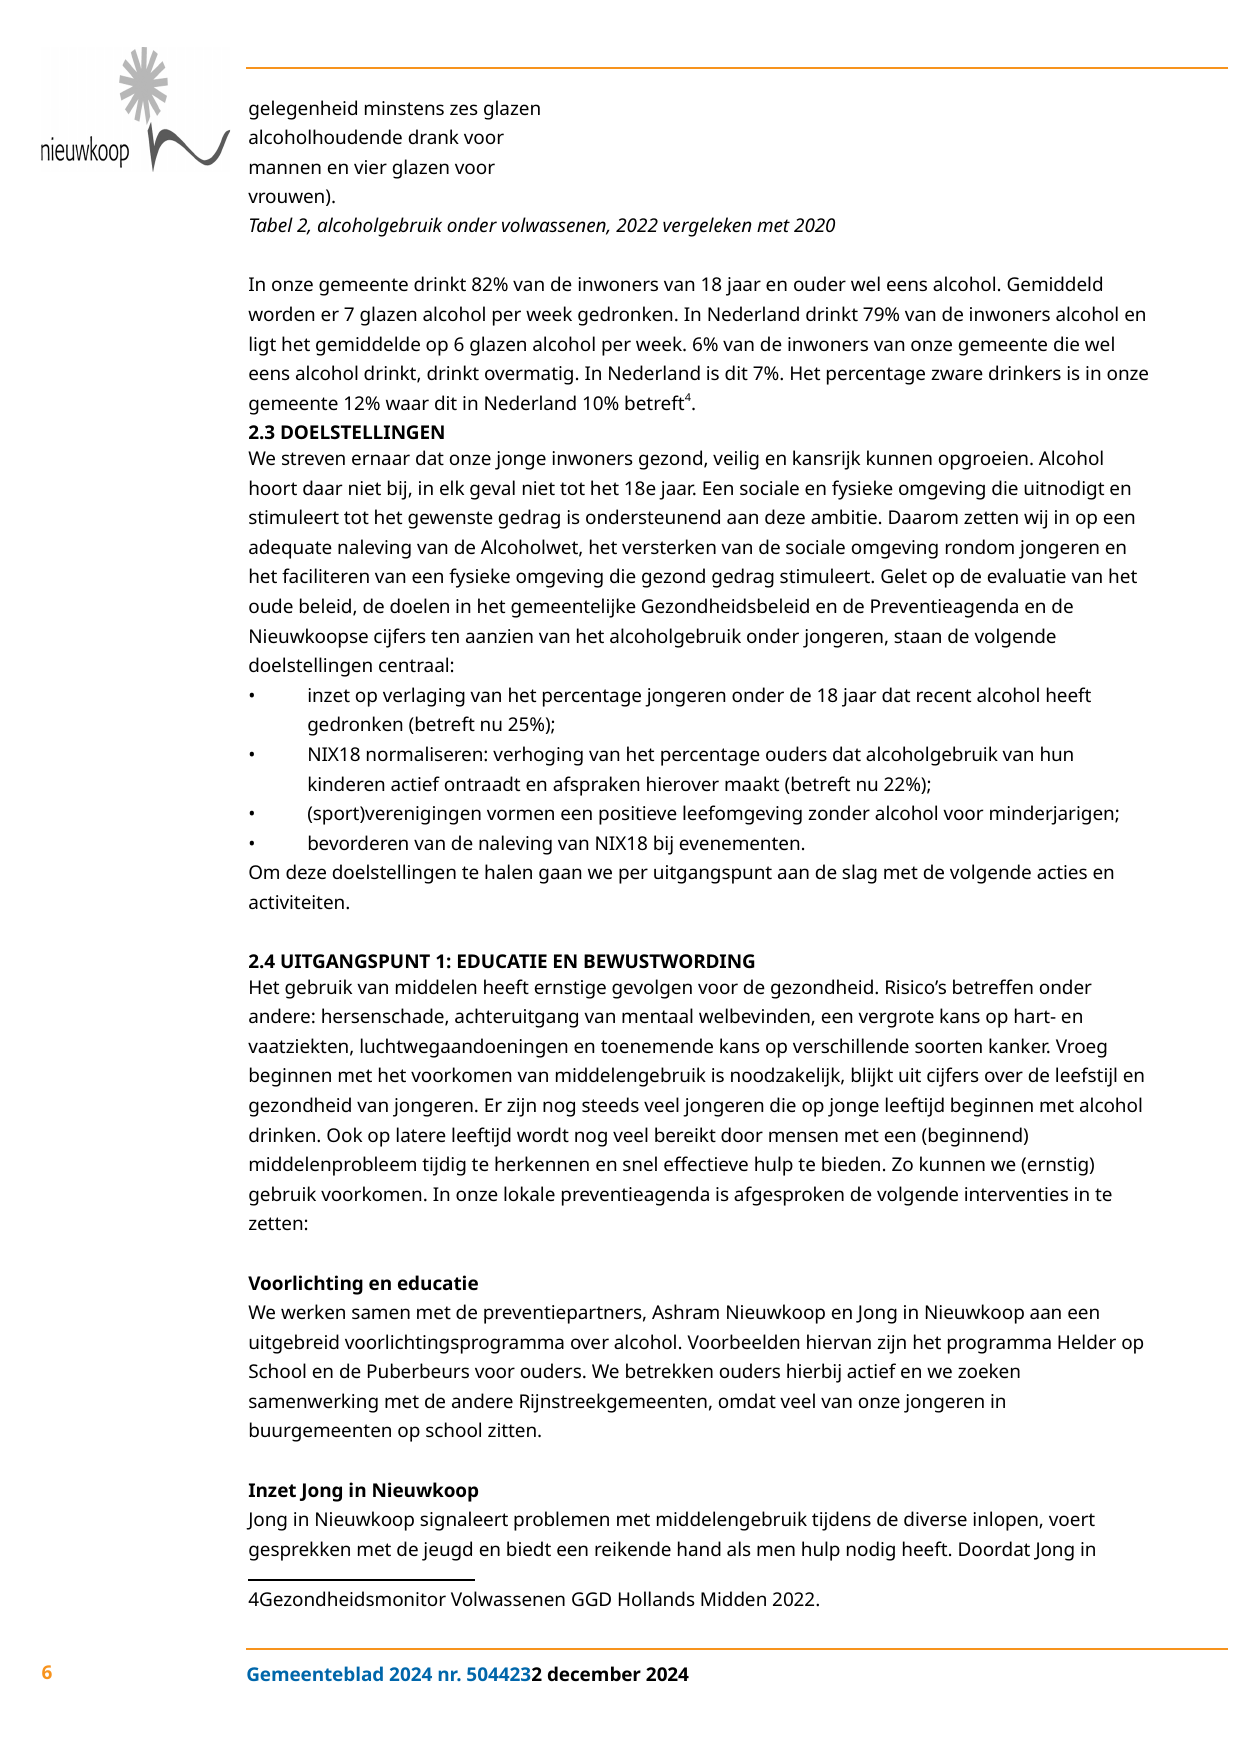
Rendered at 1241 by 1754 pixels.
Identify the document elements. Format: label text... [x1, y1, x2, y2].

list NIX18 normaliseren: verhoging van het percentage ouders dat alcoholgebruik van hun kinderen actief ontraadt en afspraken hierover maakt (betreft nu 22%); [248, 741, 1152, 796]
table_cell gelegenheid minstens zes glazen alcoholhoudende drank voor mannen en vier glazen voor vrouwen). [248, 95, 549, 209]
table_cell [850, 95, 1152, 209]
list (sport)verenigingen vormen een positieve leefomgeving zonder alcohol voor minderjarigen; [248, 800, 1152, 826]
list bevorderen van de naleving van NIX18 bij evenementen. [248, 830, 1152, 856]
text 2.3 DOELSTELLINGEN [248, 419, 1152, 445]
text In onze gemeente drinkt 82% van de inwoners van 18 jaar en ouder wel eens alcohol. Gemiddeld worden er 7 glazen alcohol per week gedronken. In Nederland drinkt 79% van de inwoners alcohol en ligt het gemiddelde op 6 glazen alcohol per week. 6% van de inwoners van onze gemeente die wel eens alcohol drinkt, drinkt overmatig. In Nederland is dit 7%. Het percentage zware drinkers is in onze gemeente 12% waar dit in Nederland 10% betreft. [248, 272, 1152, 416]
text Voorlichting en educatie [248, 1270, 1152, 1296]
text Tabel 2, alcoholgebruik onder volwassenen, 2022 vergeleken met 2020 [248, 212, 1152, 238]
text Het gebruik van middelen heeft ernstige gevolgen voor de gezondheid. Risico’s betreffen onder andere: hersenschade, achteruitgang van mentaal welbevinden, een vergrote kans op hart- en vaatziekten, luchtwegaandoeningen en toenemende kans op verschillende soorten kanker. Vroeg beginnen met het voorkomen van middelengebruik is noodzakelijk, blijkt uit cijfers over de leefstijl en gezondheid van jongeren. Er zijn nog steeds veel jongeren die op jonge leeftijd beginnen met alcohol drinken. Ook op latere leeftijd wordt nog veel bereikt door mensen met een (beginnend) middelenprobleem tijdig te herkennen en snel effectieve hulp te bieden. Zo kunnen we (ernstig) gebruik voorkomen. In onze lokale preventieagenda is afgesproken de volgende interventies in te zetten: [248, 974, 1152, 1236]
picture [41, 47, 231, 172]
table_cell [549, 95, 850, 209]
text Gezondheidsmonitor Volwassenen GGD Hollands Midden 2022. [248, 1586, 1152, 1612]
text Inzet Jong in Nieuwkoop [248, 1477, 1152, 1503]
list inzet op verlaging van het percentage jongeren onder de 18 jaar dat recent alcohol heeft gedronken (betreft nu 25%); [248, 682, 1152, 737]
text We streven ernaar dat onze jonge inwoners gezond, veilig en kansrijk kunnen opgroeien. Alcohol hoort daar niet bij, in elk geval niet tot het 18e jaar. Een sociale en fysieke omgeving die uitnodigt en stimuleert tot het gewenste gedrag is ondersteunend aan deze ambitie. Daarom zetten wij in op een adequate naleving van de Alcoholwet, het versterken van de sociale omgeving rondom jongeren en het faciliteren van een fysieke omgeving die gezond gedrag stimuleert. Gelet op de evaluatie van het oude beleid, de doelen in het gemeentelijke Gezondheidsbeleid en de Preventieagenda en de Nieuwkoopse cijfers ten aanzien van het alcoholgebruik onder jongeren, staan de volgende doelstellingen centraal: [248, 445, 1152, 678]
text We werken samen met de preventiepartners, Ashram Nieuwkoop en Jong in Nieuwkoop aan een uitgebreid voorlichtingsprogramma over alcohol. Voorbeelden hiervan zijn het programma Helder op School en de Puberbeurs voor ouders. We betrekken ouders hierbij actief en we zoeken samenwerking met de andere Rijnstreekgemeenten, omdat veel van onze jongeren in buurgemeenten op school zitten. [248, 1299, 1152, 1443]
text Jong in Nieuwkoop signaleert problemen met middelengebruik tijdens de diverse inlopen, voert gesprekken met de jeugd en biedt een reikende hand als men hulp nodig heeft. Doordat Jong in [248, 1506, 1152, 1562]
text 2.4 UITGANGSPUNT 1: EDUCATIE EN BEWUSTWORDING [248, 948, 1152, 974]
text Om deze doelstellingen te halen gaan we per uitgangspunt aan de slag met de volgende acties en activiteiten. [248, 859, 1152, 915]
